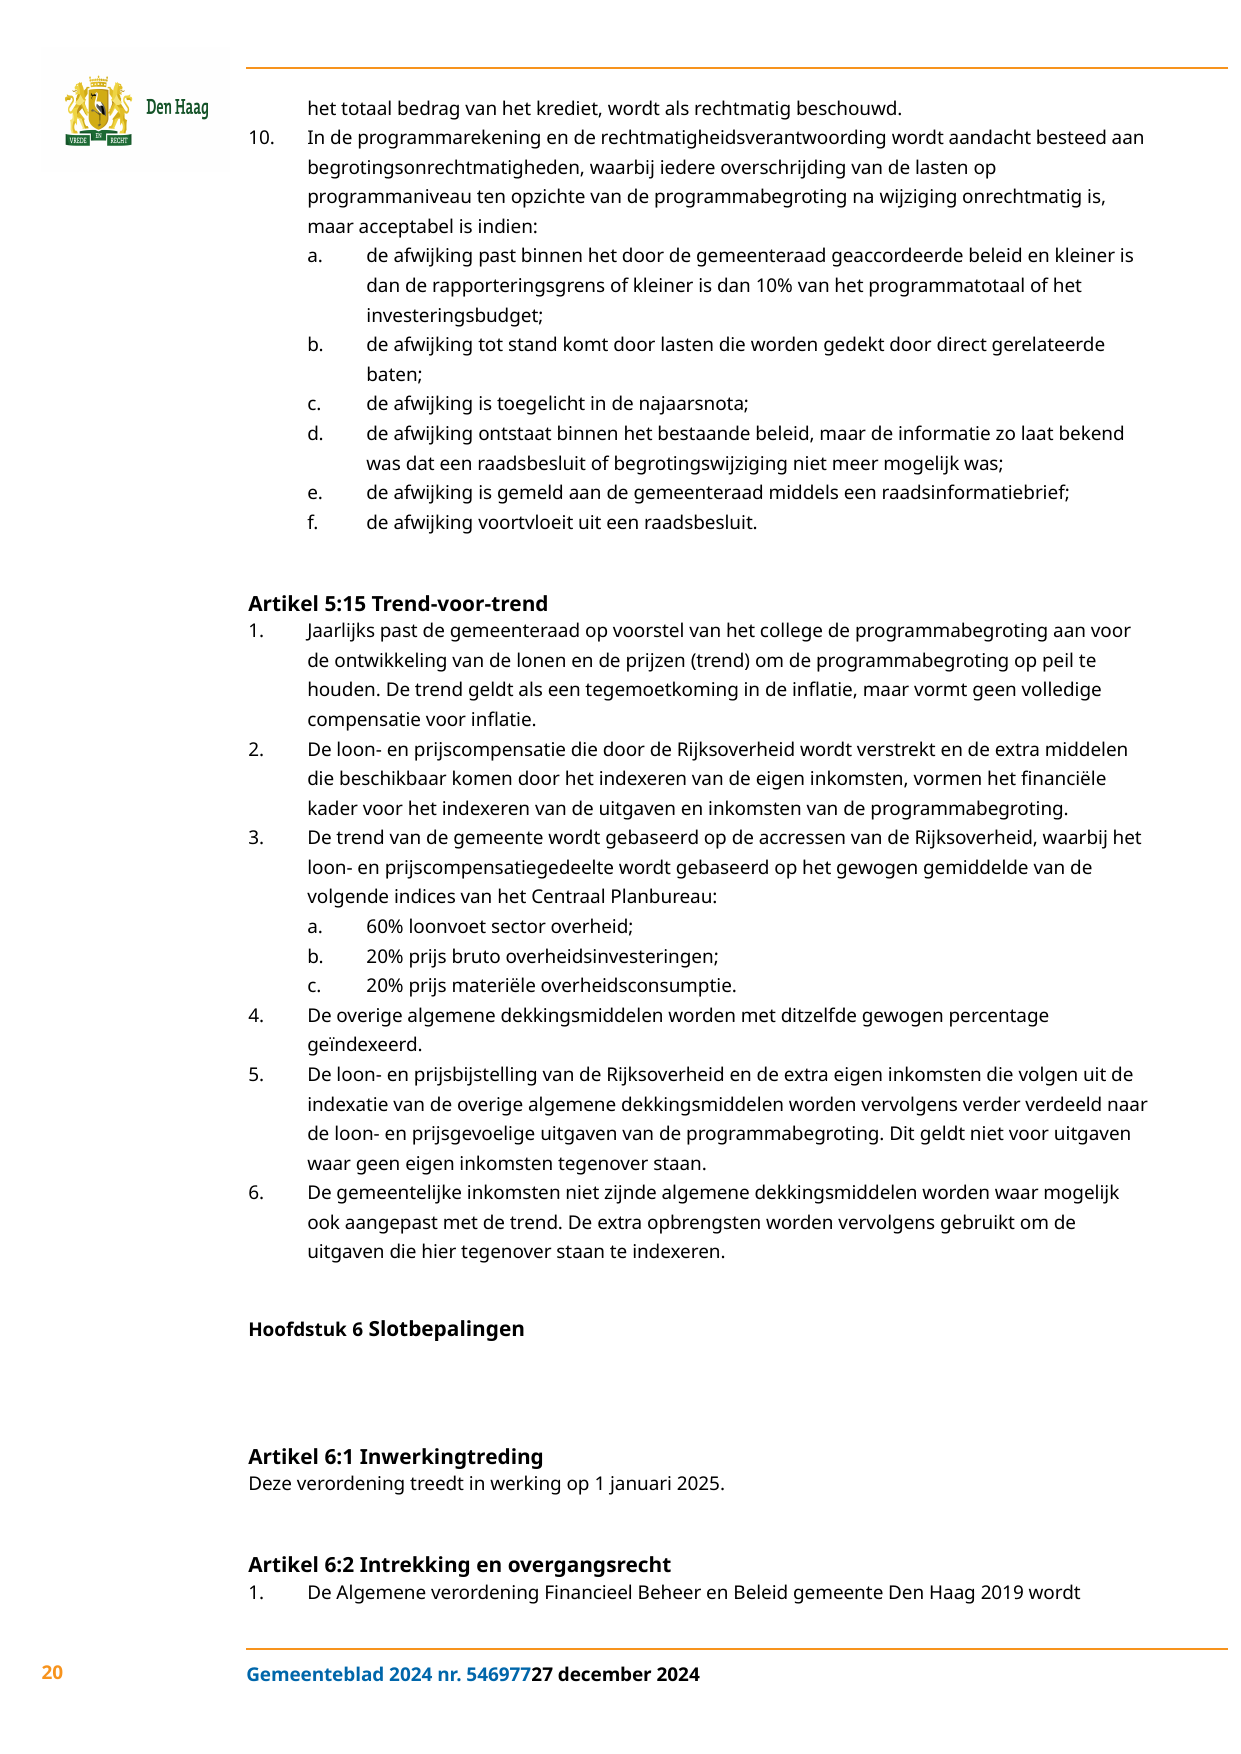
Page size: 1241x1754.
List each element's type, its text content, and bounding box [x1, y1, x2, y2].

list 20% prijs bruto overheidsinvesteringen; [307, 943, 1152, 968]
list de afwijking is gemeld aan de gemeenteraad middels een raadsinformatiebrief; [307, 479, 1152, 505]
list De Algemene verordening Financieel Beheer en Beleid gemeente Den Haag 2019 wordt [248, 1579, 1152, 1604]
picture [41, 47, 231, 172]
list de afwijking past binnen het door de gemeenteraad geaccordeerde beleid en kleiner is dan de rapporteringsgrens of kleiner is dan 10% van het programmatotaal of het investeringsbudget; [307, 243, 1152, 328]
list In de programmarekening en de rechtmatigheidsverantwoording wordt aandacht besteed aan begrotingsonrechtmatigheden, waarbij iedere overschrijding van de lasten op programmaniveau ten opzichte van de programmabegroting na wijziging onrechtmatig is, maar acceptabel is indien: [248, 124, 1152, 239]
list de afwijking voortvloeit uit een raadsbesluit. [307, 509, 1152, 535]
list het totaal bedrag van het krediet, wordt als rechtmatig beschouwd. [248, 95, 1152, 121]
list de afwijking is toegelicht in de najaarsnota; [307, 391, 1152, 416]
text Artikel 6:2 Intrekking en overgangsrecht [248, 1550, 1152, 1579]
list De overige algemene dekkingsmiddelen worden met ditzelfde gewogen percentage geïndexeerd. [248, 1002, 1152, 1057]
list De loon- en prijscompensatie die door de Rijksoverheid wordt verstrekt en de extra middelen die beschikbaar komen door het indexeren van de eigen inkomsten, vormen het financiële kader voor het indexeren van de uitgaven en inkomsten van de programmabegroting. [248, 736, 1152, 821]
list 20% prijs materiële overheidsconsumptie. [307, 972, 1152, 998]
list De gemeentelijke inkomsten niet zijnde algemene dekkingsmiddelen worden waar mogelijk ook aangepast met de trend. De extra opbrengsten worden vervolgens gebruikt om de uitgaven die hier tegenover staan te indexeren. [248, 1179, 1152, 1264]
text Deze verordening treedt in werking op 1 januari 2025. [248, 1470, 1152, 1496]
list de afwijking ontstaat binnen het bestaande beleid, maar de informatie zo laat bekend was dat een raadsbesluit of begrotingswijziging niet meer mogelijk was; [307, 420, 1152, 476]
list Jaarlijks past de gemeenteraad op voorstel van het college de programmabegroting aan voor de ontwikkeling van de lonen en de prijzen (trend) om de programmabegroting op peil te houden. De trend geldt als een tegemoetkoming in de inflatie, maar vormt geen volledige compensatie voor inflatie. [248, 617, 1152, 732]
text Artikel 6:1 Inwerkingtreding [248, 1442, 1152, 1470]
list De trend van de gemeente wordt gebaseerd op de accressen van de Rijksoverheid, waarbij het loon- en prijscompensatiegedeelte wordt gebaseerd op het gewogen gemiddelde van de volgende indices van het Centraal Planbureau: [248, 824, 1152, 909]
list 60% loonvoet sector overheid; [307, 913, 1152, 939]
text Artikel 5:15 Trend-voor-trend [248, 589, 1152, 617]
text Hoofdstuk 6 Slotbepalingen [248, 1314, 1152, 1342]
list De loon- en prijsbijstelling van de Rijksoverheid en de extra eigen inkomsten die volgen uit de indexatie van de overige algemene dekkingsmiddelen worden vervolgens verder verdeeld naar de loon- en prijsgevoelige uitgaven van de programmabegroting. Dit geldt niet voor uitgaven waar geen eigen inkomsten tegenover staan. [248, 1061, 1152, 1176]
list de afwijking tot stand komt door lasten die worden gedekt door direct gerelateerde baten; [307, 331, 1152, 387]
